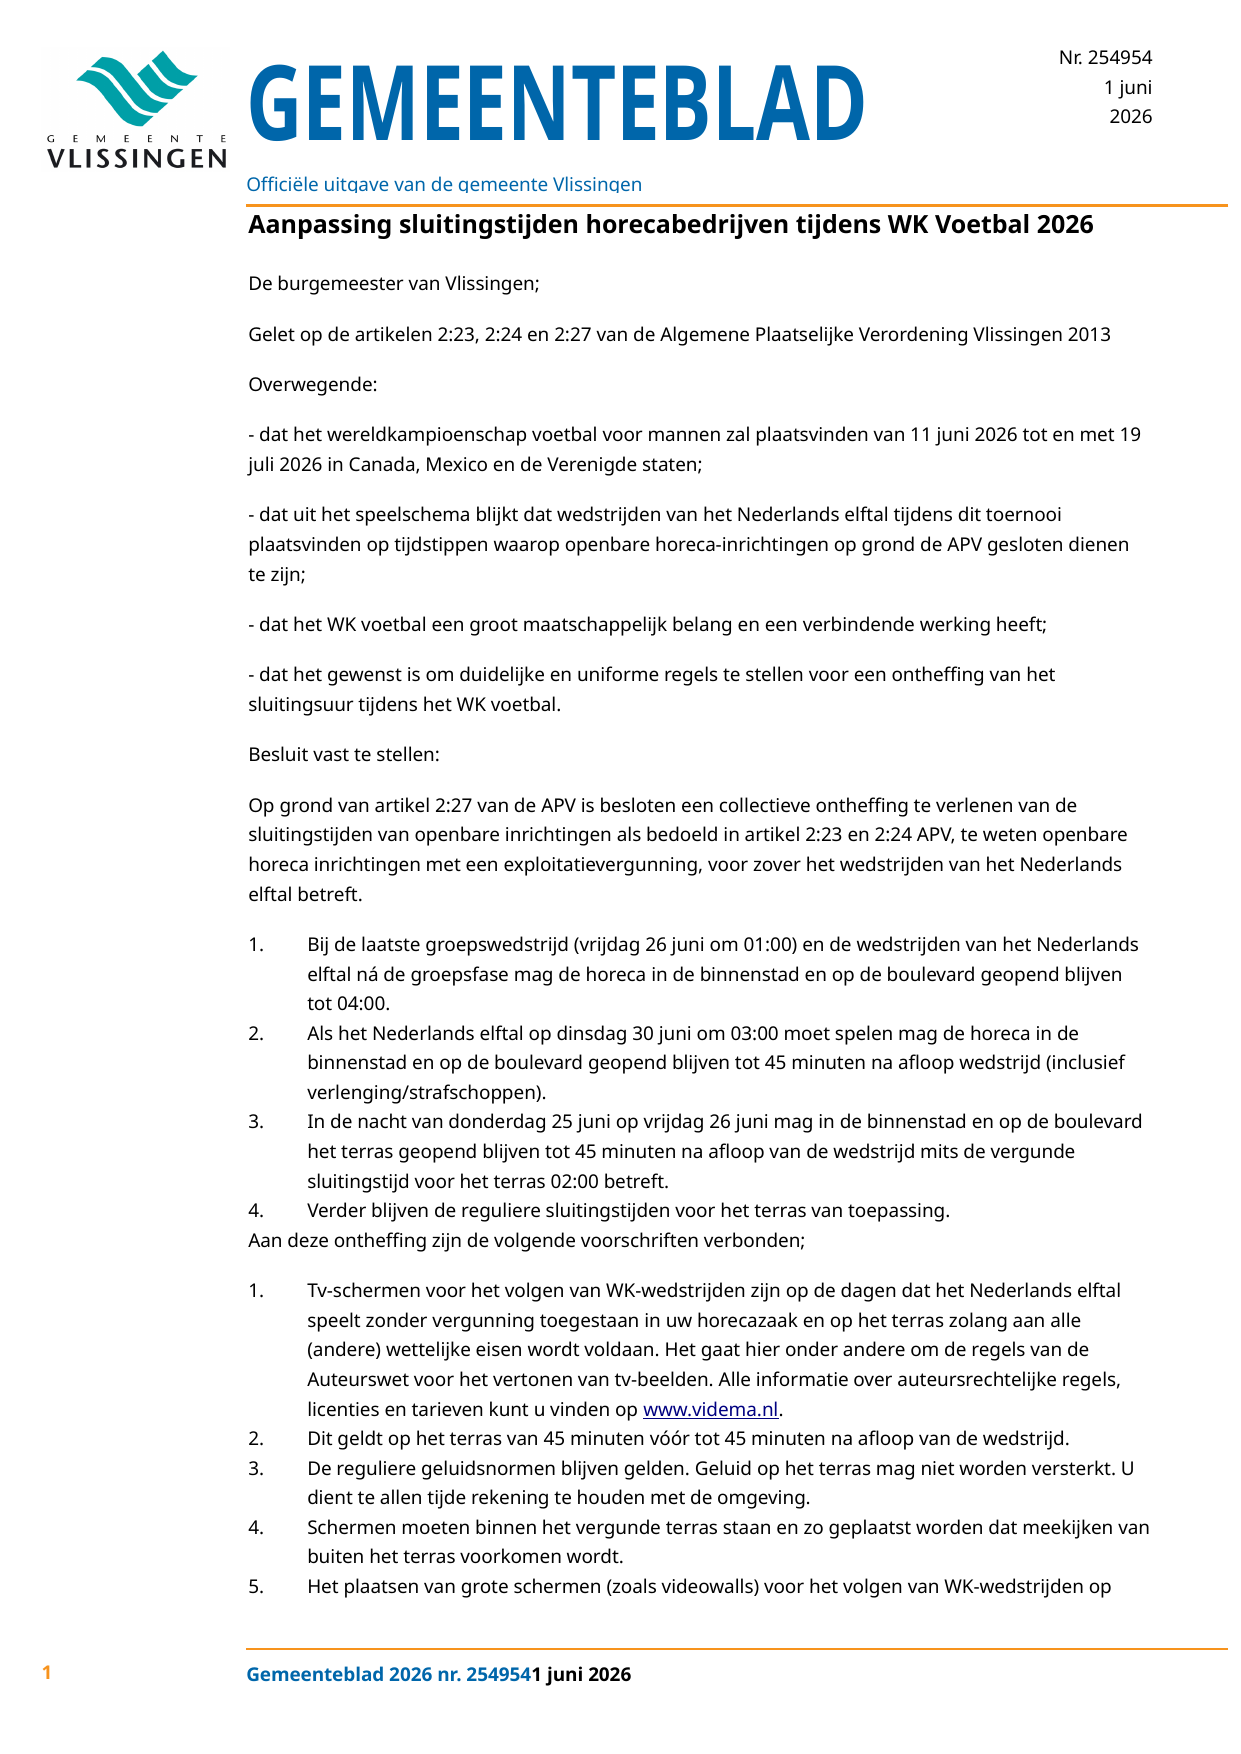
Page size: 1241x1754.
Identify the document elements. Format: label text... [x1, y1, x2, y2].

text Aan deze ontheffing zijn de volgende voorschriften verbonden; [248, 1227, 1152, 1253]
list Bij de laatste groepswedstrijd (vrijdag 26 juni om 01:00) en de wedstrijden van het Nederlands elftal ná de groepsfase mag de horeca in de binnenstad en op de boulevard geopend blijven tot 04:00. [248, 931, 1152, 1016]
text - dat het WK voetbal een groot maatschappelijk belang en een verbindende werking heeft; [248, 611, 1152, 637]
list Dit geldt op het terras van 45 minuten vóór tot 45 minuten na afloop van de wedstrijd. [248, 1425, 1152, 1451]
list Verder blijven de reguliere sluitingstijden voor het terras van toepassing. [248, 1197, 1152, 1223]
picture [41, 47, 231, 172]
list Het plaatsen van grote schermen (zoals videowalls) voor het volgen van WK-wedstrijden op [248, 1573, 1152, 1599]
text - dat uit het speelschema blijkt dat wedstrijden van het Nederlands elftal tijdens dit toernooi plaatsvinden op tijdstippen waarop openbare horeca-inrichtingen op grond de APV gesloten dienen te zijn; [248, 502, 1152, 586]
text De burgemeester van Vlissingen; [248, 270, 1152, 296]
list In de nacht van donderdag 25 juni op vrijdag 26 juni mag in de binnenstad en op de boulevard het terras geopend blijven tot 45 minuten na afloop van de wedstrijd mits de vergunde sluitingstijd voor het terras 02:00 betreft. [248, 1109, 1152, 1193]
text Overwegende: [248, 371, 1152, 397]
list Als het Nederlands elftal op dinsdag 30 juni om 03:00 moet spelen mag de horeca in de binnenstad en op de boulevard geopend blijven tot 45 minuten na afloop wedstrijd (inclusief verlenging/strafschoppen). [248, 1020, 1152, 1105]
text Besluit vast te stellen: [248, 742, 1152, 767]
list De reguliere geluidsnormen blijven gelden. Geluid op het terras mag niet worden versterkt. U dient te allen tijde rekening te houden met de omgeving. [248, 1455, 1152, 1510]
list Tv-schermen voor het volgen van WK-wedstrijden zijn op de dagen dat het Nederlands elftal speelt zonder vergunning toegestaan in uw horecazaak en op het terras zolang aan alle (andere) wettelijke eisen wordt voldaan. Het gaat hier onder andere om de regels van de Auteurswet voor het vertonen van tv-beelden. Alle informatie over auteursrechtelijke regels, licenties en tarieven kunt u vinden op www.videma.nl. [248, 1277, 1152, 1421]
text Aanpassing sluitingstijden horecabedrijven tijdens WK Voetbal 2026 [248, 207, 1152, 241]
text - dat het wereldkampioenschap voetbal voor mannen zal plaatsvinden van 11 juni 2026 tot en met 19 juli 2026 in Canada, Mexico en de Verenigde staten; [248, 422, 1152, 477]
text Op grond van artikel 2:27 van de APV is besloten een collectieve ontheffing te verlenen van de sluitingstijden van openbare inrichtingen als bedoeld in artikel 2:23 en 2:24 APV, te weten openbare horeca inrichtingen met een exploitatievergunning, voor zover het wedstrijden van het Nederlands elftal betreft. [248, 792, 1152, 906]
text Gelet op de artikelen 2:23, 2:24 en 2:27 van de Algemene Plaatselijke Verordening Vlissingen 2013 [248, 321, 1152, 346]
list Schermen moeten binnen het vergunde terras staan en zo geplaatst worden dat meekijken van buiten het terras voorkomen wordt. [248, 1514, 1152, 1569]
text - dat het gewenst is om duidelijke en uniforme regels te stellen voor een ontheffing van het sluitingsuur tijdens het WK voetbal. [248, 662, 1152, 717]
